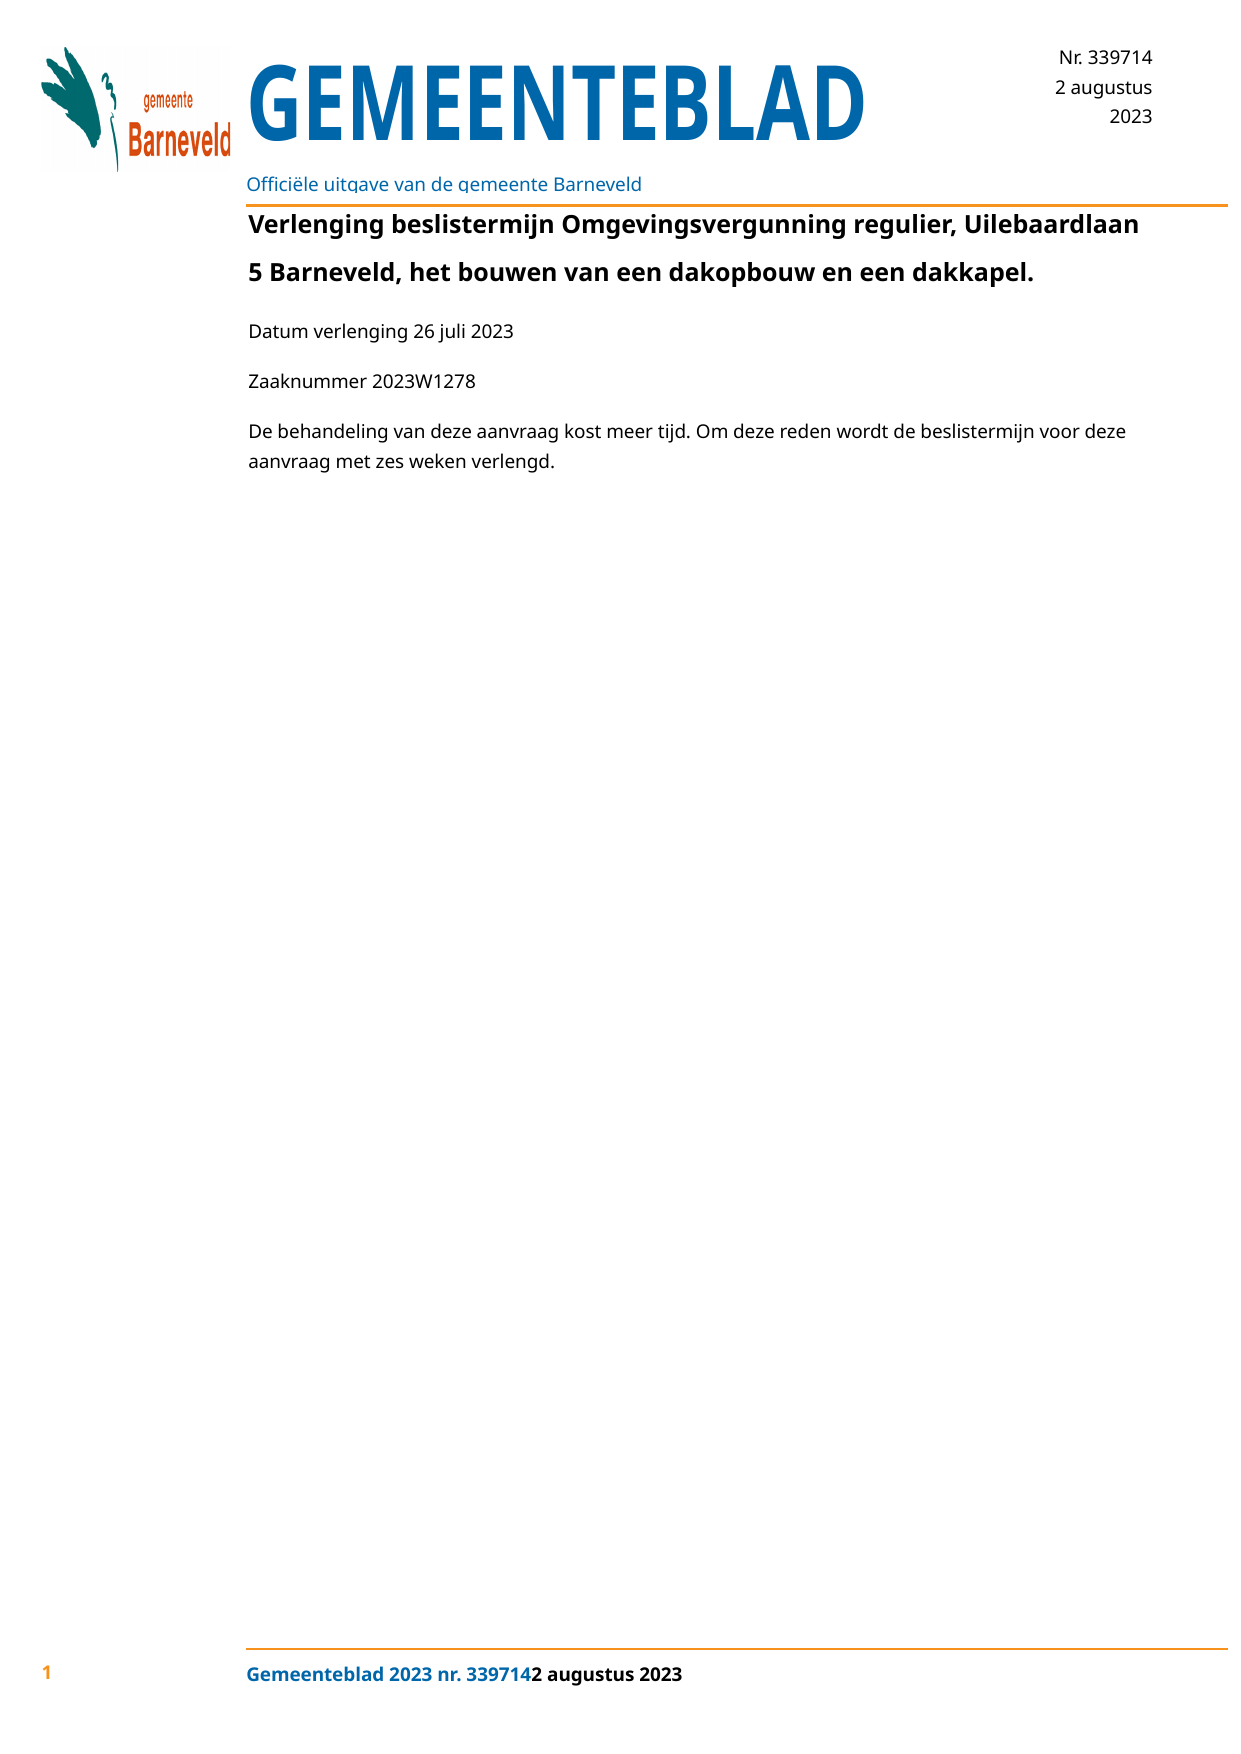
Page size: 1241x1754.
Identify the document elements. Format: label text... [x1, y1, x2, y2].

text Datum verlenging 26 juli 2023 [248, 318, 1152, 344]
text Zaaknummer 2023W1278 [248, 368, 1152, 394]
picture [41, 47, 231, 172]
text Verlenging beslistermijn Omgevingsvergunning regulier, Uilebaardlaan 5 Barneveld, het bouwen van een dakopbouw en een dakkapel. [248, 207, 1152, 288]
text De behandeling van deze aanvraag kost meer tijd. Om deze reden wordt de beslistermijn voor deze aanvraag met zes weken verlengd. [248, 419, 1152, 474]
